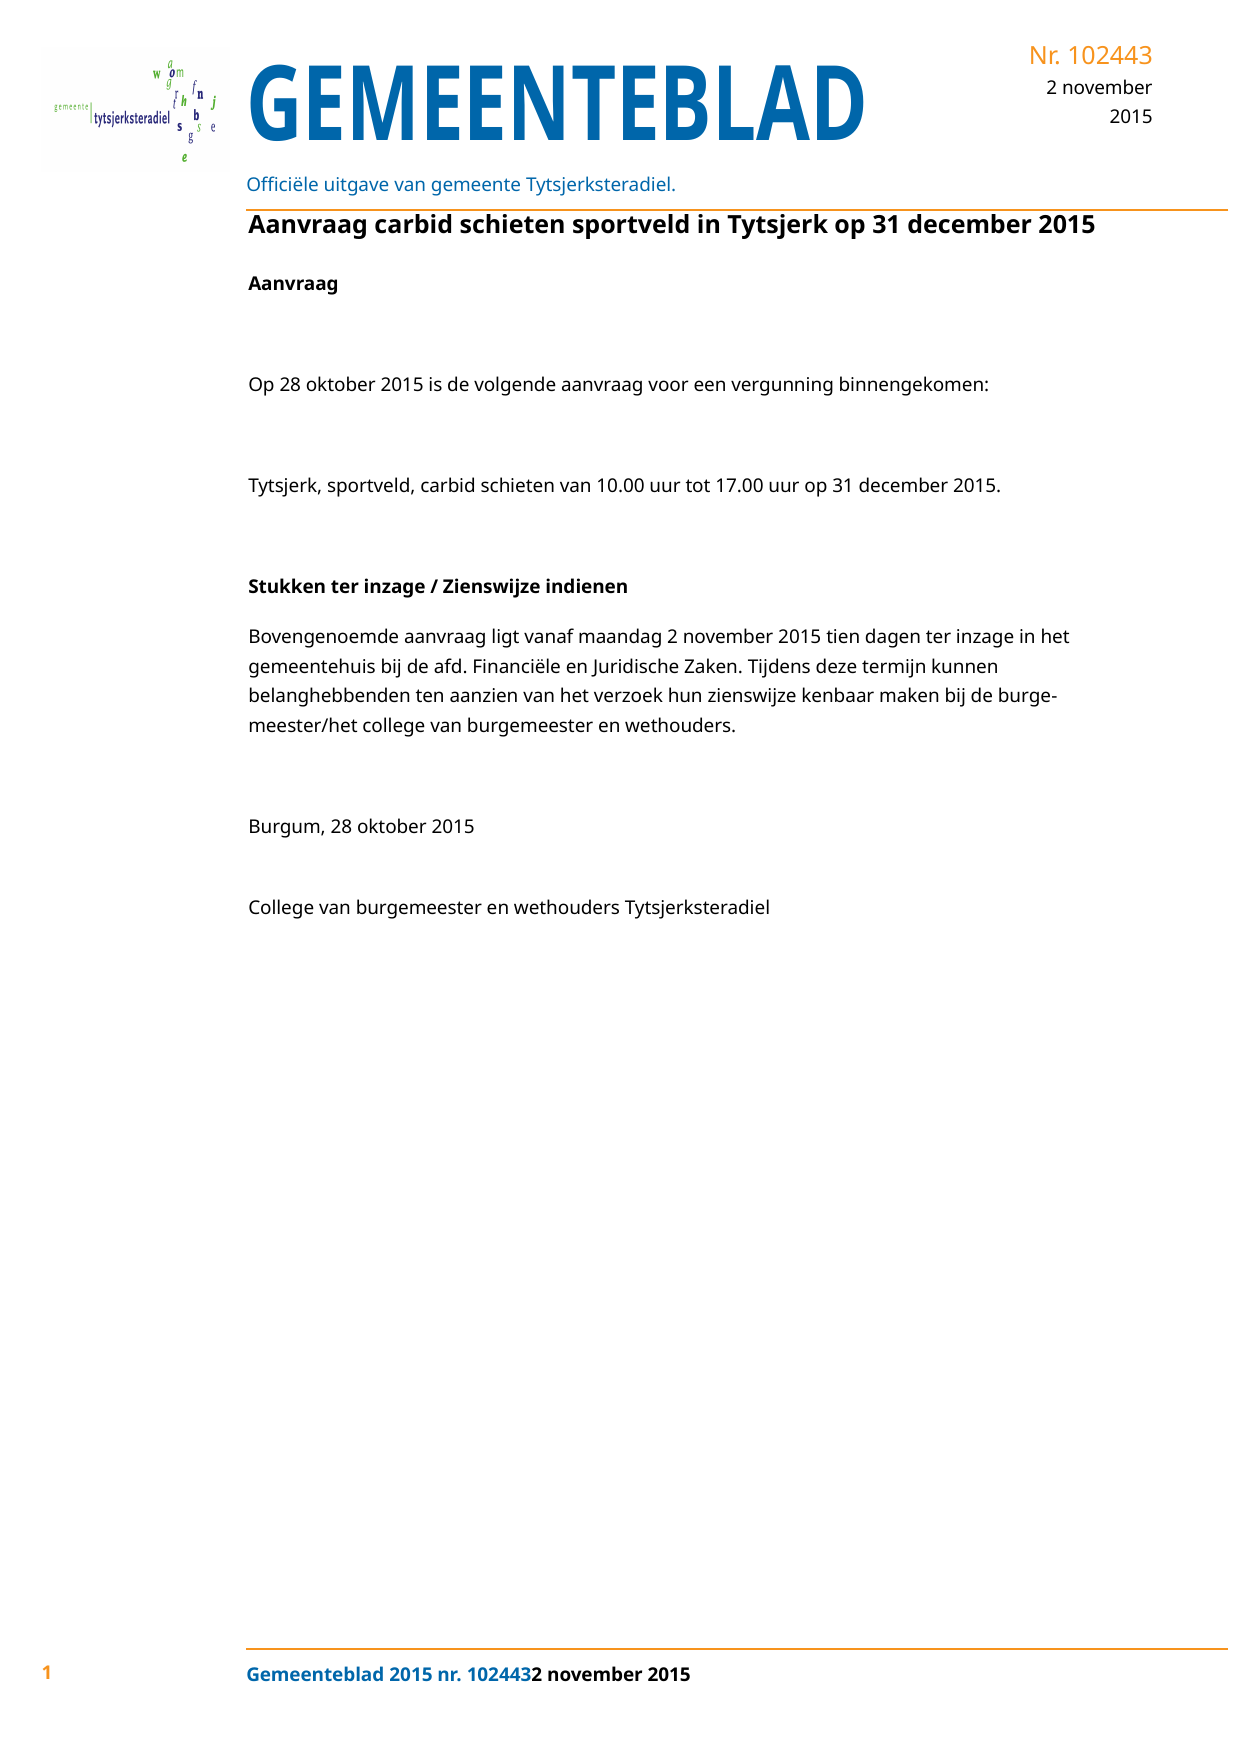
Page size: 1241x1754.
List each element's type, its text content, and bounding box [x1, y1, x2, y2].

text Aanvraag [248, 270, 1152, 296]
picture [41, 47, 231, 172]
text Aanvraag carbid schieten sportveld in Tytsjerk op 31 december 2015 [248, 211, 1152, 241]
text Burgum, 28 oktober 2015 [248, 813, 1152, 838]
text Op 28 oktober 2015 is de volgende aanvraag voor een vergunning binnengekomen: [248, 371, 1152, 397]
text Tytsjerk, sportveld, carbid schieten van 10.00 uur tot 17.00 uur op 31 december 2015. [248, 472, 1152, 498]
text Stukken ter inzage / Zienswijze indienen [248, 573, 1152, 598]
text Bovengenoemde aanvraag ligt vanaf maandag 2 november 2015 tien dagen ter inzage in het gemeentehuis bij de afd. Financiële en Juridische Zaken. Tijdens deze termijn kunnen belanghebbenden ten aanzien van het verzoek hun zienswijze kenbaar maken bij de burge­meester/het college van burgemeester en wethouders. [248, 623, 1152, 738]
text College van burgemeester en wethouders Tytsjerksteradiel [248, 894, 1152, 919]
